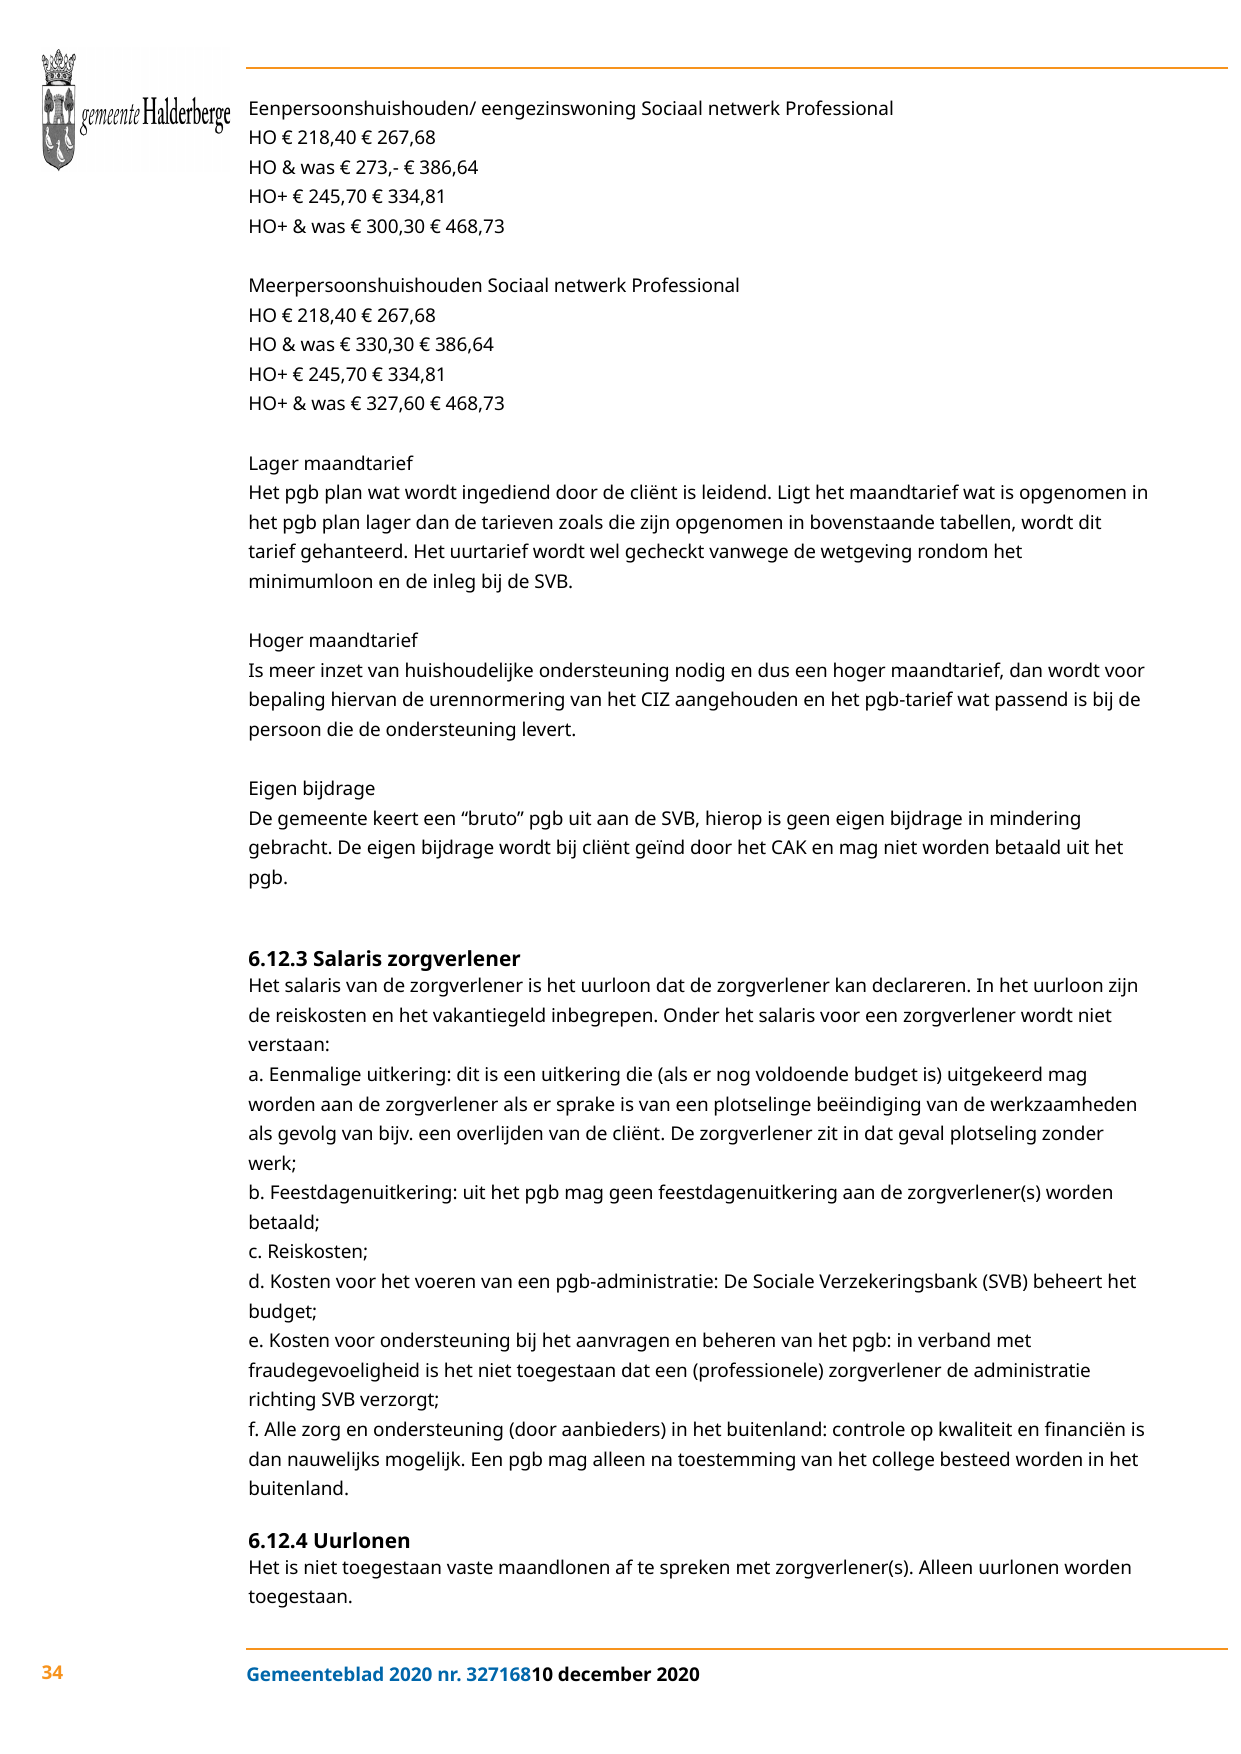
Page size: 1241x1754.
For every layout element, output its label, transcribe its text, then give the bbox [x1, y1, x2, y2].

text c. Reiskosten; [248, 1239, 1152, 1264]
text 6.12.3 Salaris zorgverlener [248, 944, 1152, 972]
text e. Kosten voor ondersteuning bij het aanvragen en beheren van het pgb: in verband met fraudegevoeligheid is het niet toegestaan dat een (professionele) zorgverlener de administratie richting SVB verzorgt; [248, 1327, 1152, 1412]
text Lager maandtarief [248, 450, 1152, 476]
text Hoger maandtarief [248, 627, 1152, 653]
text HO € 218,40 € 267,68 [248, 124, 1152, 150]
text Eenpersoonshuishouden/ eengezinswoning Sociaal netwerk Professional [248, 95, 1152, 121]
text HO+ € 245,70 € 334,81 [248, 361, 1152, 387]
text Het is niet toegestaan vaste maandlonen af te spreken met zorgverlener(s). Alleen uurlonen worden toegestaan. [248, 1554, 1152, 1609]
text Het salaris van de zorgverlener is het uurloon dat de zorgverlener kan declareren. In het uurloon zijn de reiskosten en het vakantiegeld inbegrepen. Onder het salaris voor een zorgverlener wordt niet verstaan: [248, 972, 1152, 1057]
text HO € 218,40 € 267,68 [248, 302, 1152, 328]
text a. Eenmalige uitkering: dit is een uitkering die (als er nog voldoende budget is) uitgekeerd mag worden aan de zorgverlener als er sprake is van een plotselinge beëindiging van de werkzaamheden als gevolg van bijv. een overlijden van de cliënt. De zorgverlener zit in dat geval plotseling zonder werk; [248, 1061, 1152, 1176]
text Is meer inzet van huishoudelijke ondersteuning nodig en dus een hoger maandtarief, dan wordt voor bepaling hiervan de urennormering van het CIZ aangehouden en het pgb-tarief wat passend is bij de persoon die de ondersteuning levert. [248, 657, 1152, 742]
text De gemeente keert een “bruto” pgb uit aan de SVB, hierop is geen eigen bijdrage in mindering gebracht. De eigen bijdrage wordt bij cliënt geïnd door het CAK en mag niet worden betaald uit het pgb. [248, 805, 1152, 890]
text f. Alle zorg en ondersteuning (door aanbieders) in het buitenland: controle op kwaliteit en financiën is dan nauwelijks mogelijk. Een pgb mag alleen na toestemming van het college besteed worden in het buitenland. [248, 1416, 1152, 1501]
text Het pgb plan wat wordt ingediend door de cliënt is leidend. Ligt het maandtarief wat is opgenomen in het pgb plan lager dan de tarieven zoals die zijn opgenomen in bovenstaande tabellen, wordt dit tarief gehanteerd. Het uurtarief wordt wel gecheckt vanwege de wetgeving rondom het minimumloon en de inleg bij de SVB. [248, 479, 1152, 594]
text d. Kosten voor het voeren van een pgb-administratie: De Sociale Verzekeringsbank (SVB) beheert het budget; [248, 1268, 1152, 1323]
picture [41, 47, 231, 172]
text HO+ € 245,70 € 334,81 [248, 183, 1152, 209]
text HO+ & was € 327,60 € 468,73 [248, 391, 1152, 416]
text HO+ & was € 300,30 € 468,73 [248, 213, 1152, 239]
text Eigen bijdrage [248, 775, 1152, 801]
text 6.12.4 Uurlonen [248, 1526, 1152, 1554]
text HO & was € 330,30 € 386,64 [248, 331, 1152, 357]
text Meerpersoonshuishouden Sociaal netwerk Professional [248, 272, 1152, 298]
text HO & was € 273,- € 386,64 [248, 154, 1152, 180]
text b. Feestdagenuitkering: uit het pgb mag geen feestdagenuitkering aan de zorgverlener(s) worden betaald; [248, 1179, 1152, 1235]
